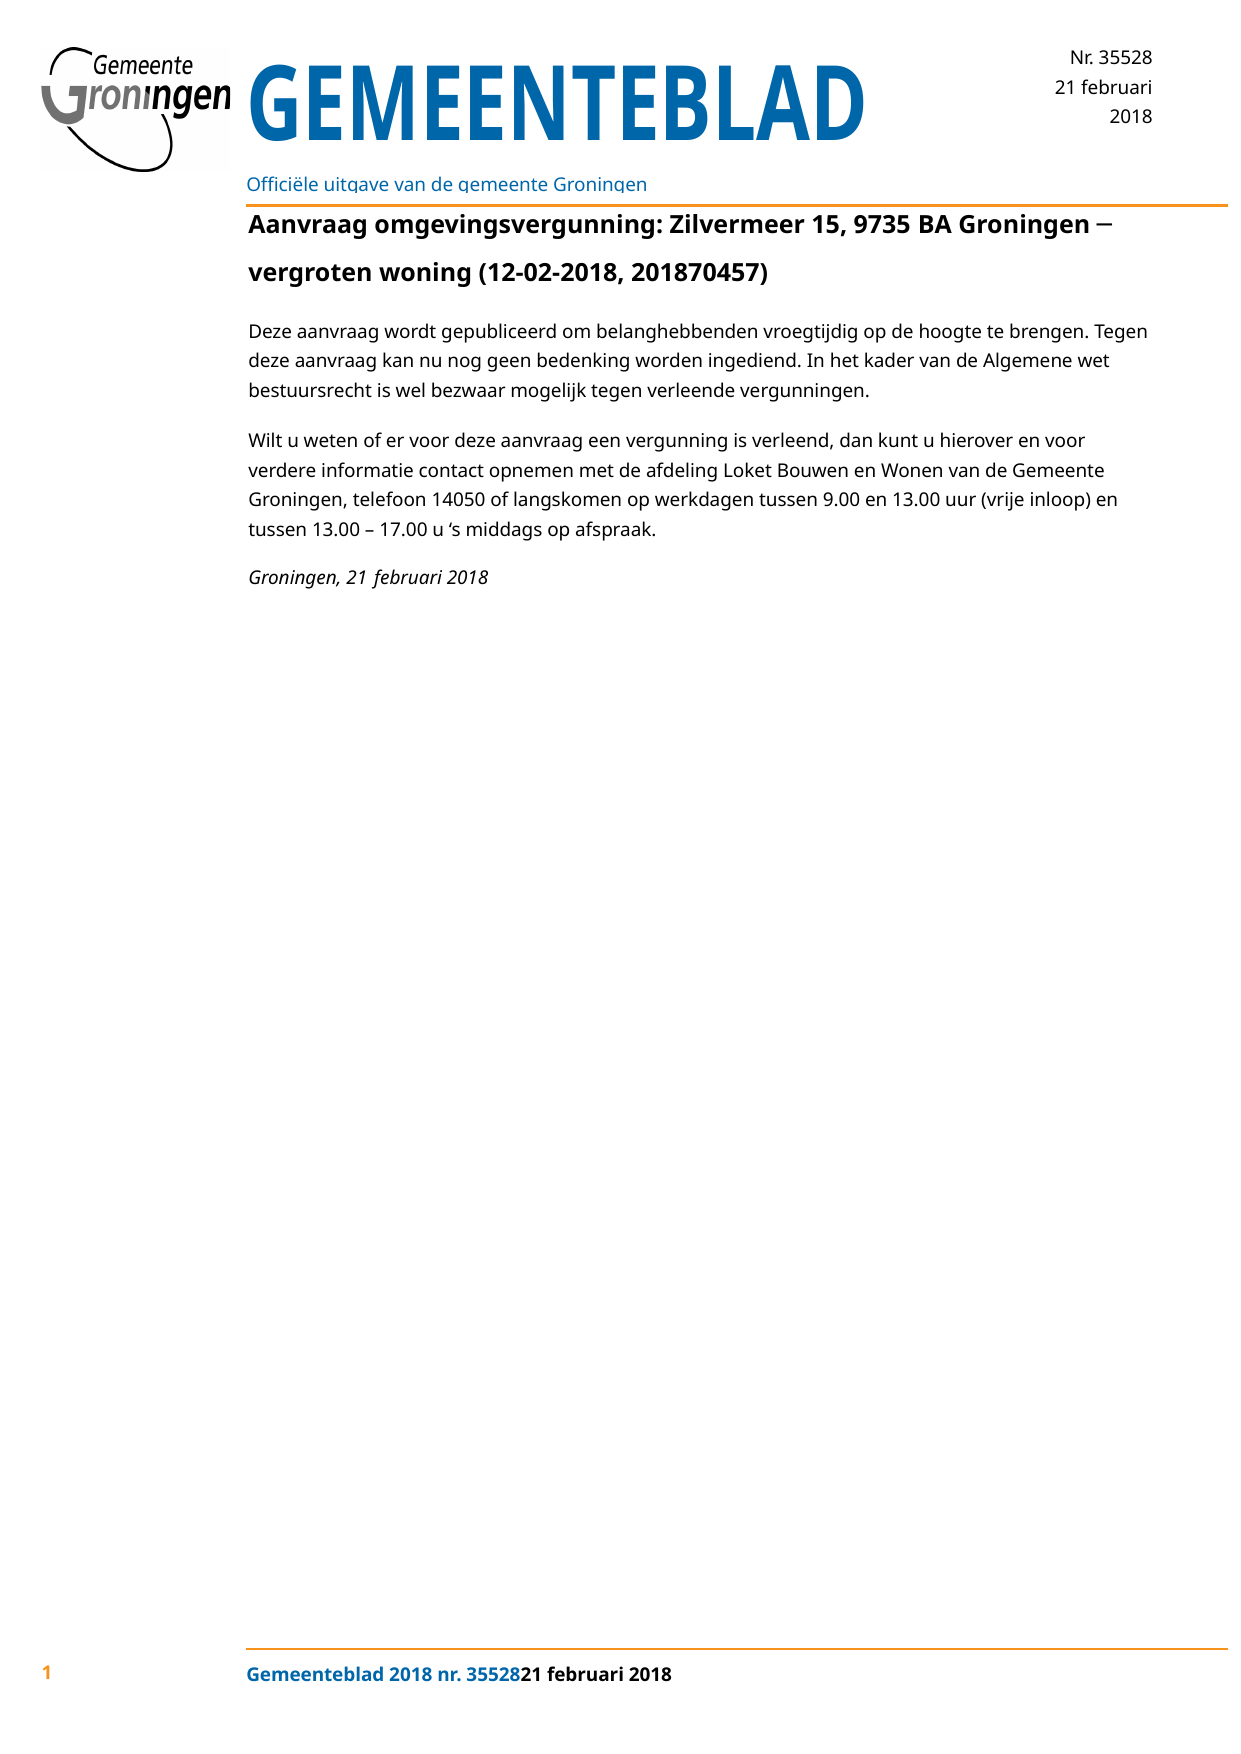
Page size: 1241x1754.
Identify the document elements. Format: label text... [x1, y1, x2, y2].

picture [41, 47, 231, 172]
text Deze aanvraag wordt gepubliceerd om belanghebbenden vroegtijdig op de hoogte te brengen. Tegen deze aanvraag kan nu nog geen bedenking worden ingediend. In het kader van de Algemene wet bestuursrecht is wel bezwaar mogelijk tegen verleende vergunningen. [248, 318, 1152, 403]
text Groningen, 21 februari 2018 [248, 564, 1152, 590]
text Aanvraag omgevingsvergunning: Zilvermeer 15, 9735 BA Groningen ─ vergroten woning (12-02-2018, 201870457) [248, 207, 1152, 288]
text Wilt u weten of er voor deze aanvraag een vergunning is verleend, dan kunt u hierover en voor verdere informatie contact opnemen met de afdeling Loket Bouwen en Wonen van de Gemeente Groningen, telefoon 14050 of langskomen op werkdagen tussen 9.00 en 13.00 uur (vrije inloop) en tussen 13.00 – 17.00 u ‘s middags op afspraak. [248, 427, 1152, 542]
